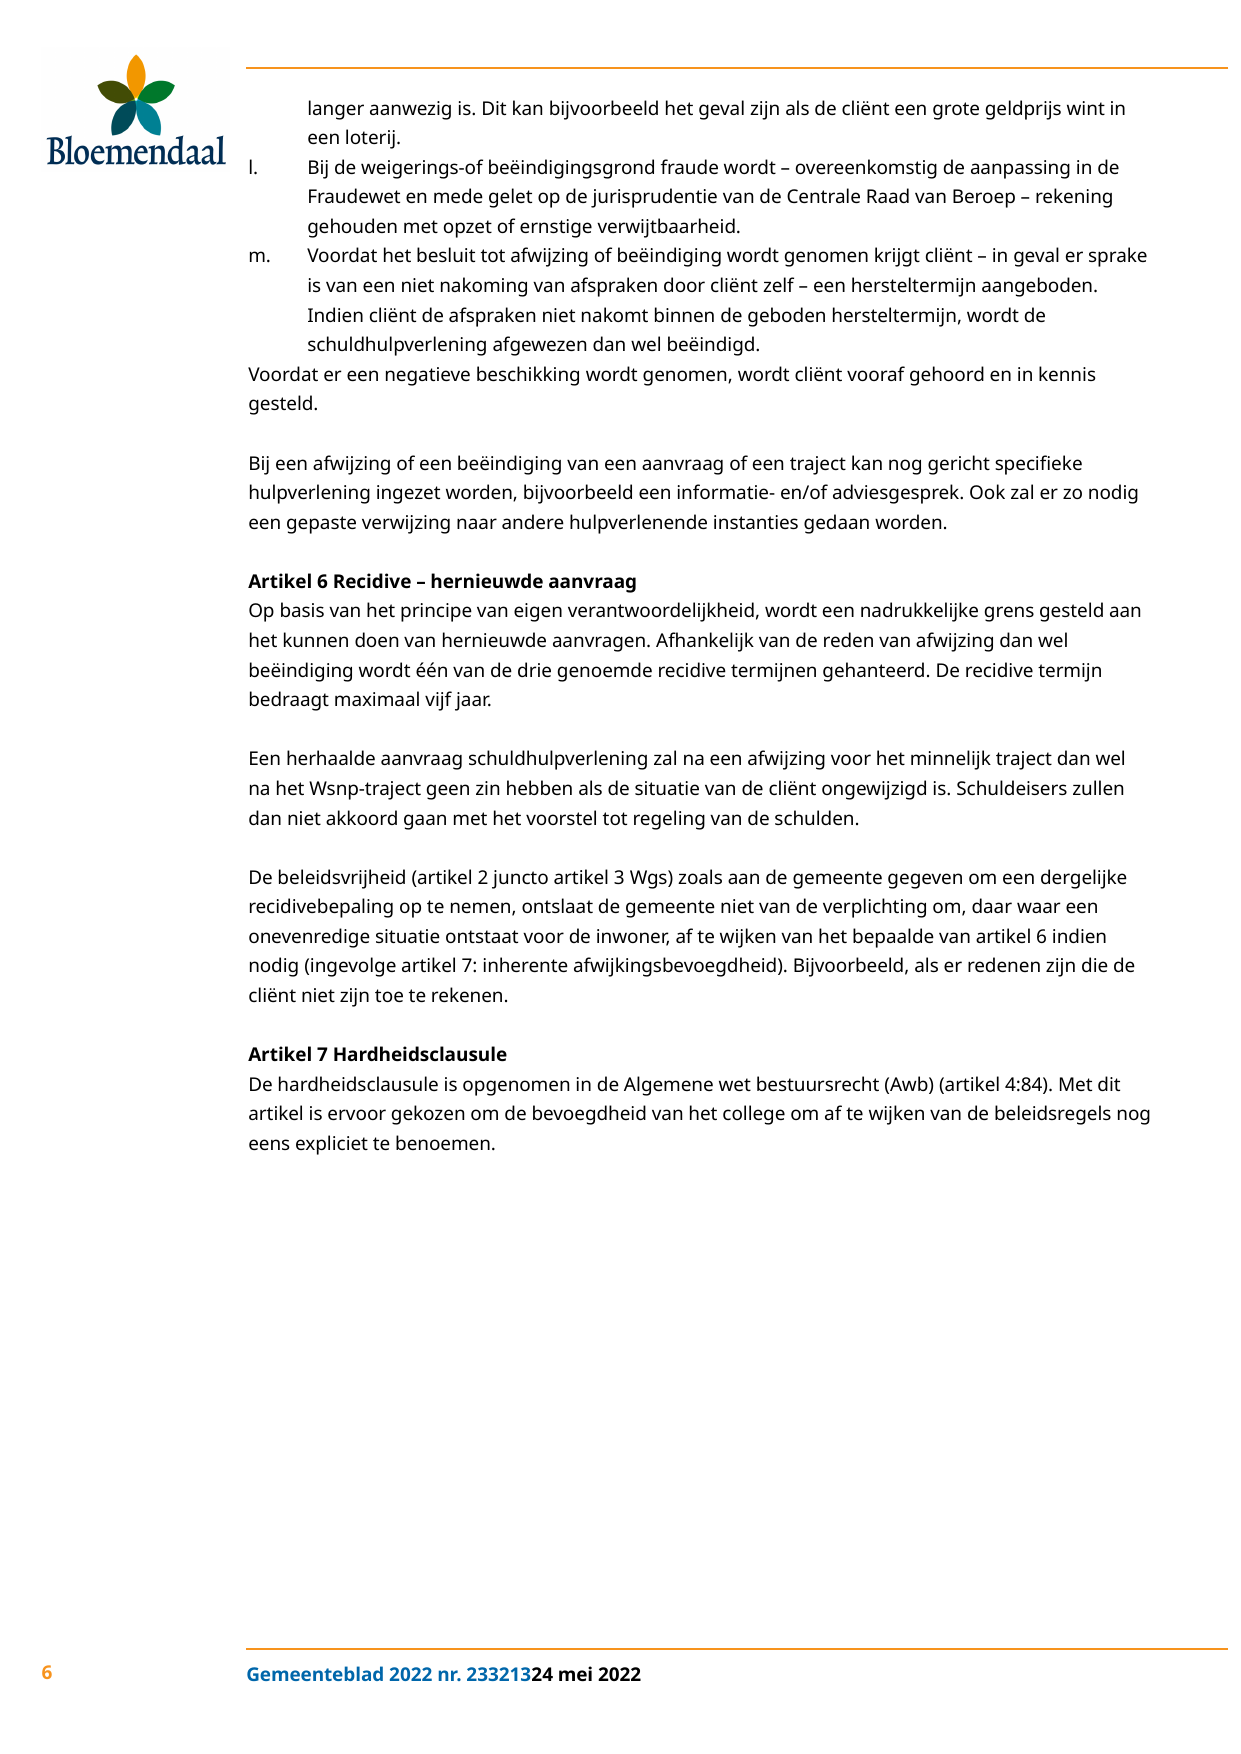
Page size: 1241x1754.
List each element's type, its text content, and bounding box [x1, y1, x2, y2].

text Op basis van het principe van eigen verantwoordelijkheid, wordt een nadrukkelijke grens gesteld aan het kunnen doen van hernieuwde aanvragen. Afhankelijk van de reden van afwijzing dan wel beëindiging wordt één van de drie genoemde recidive termijnen gehanteerd. De recidive termijn bedraagt maximaal vijf jaar. [248, 598, 1152, 712]
list Bij de weigerings-of beëindigingsgrond fraude wordt – overeenkomstig de aanpassing in de Fraudewet en mede gelet op de jurisprudentie van de Centrale Raad van Beroep – rekening gehouden met opzet of ernstige verwijtbaarheid. [248, 154, 1152, 239]
text Artikel 6 Recidive – hernieuwde aanvraag [248, 568, 1152, 594]
text De hardheidsclausule is opgenomen in de Algemene wet bestuursrecht (Awb) (artikel 4:84). Met dit artikel is ervoor gekozen om de bevoegdheid van het college om af te wijken van de beleidsregels nog eens expliciet te benoemen. [248, 1071, 1152, 1156]
list langer aanwezig is. Dit kan bijvoorbeeld het geval zijn als de cliënt een grote geldprijs wint in een loterij. [248, 95, 1152, 150]
text De beleidsvrijheid (artikel 2 juncto artikel 3 Wgs) zoals aan de gemeente gegeven om een dergelijke recidivebepaling op te nemen, ontslaat de gemeente niet van de verplichting om, daar waar een onevenredige situatie ontstaat voor de inwoner, af te wijken van het bepaalde van artikel 6 indien nodig (ingevolge artikel 7: inherente afwijkingsbevoegdheid). Bijvoorbeeld, als er redenen zijn die de cliënt niet zijn toe te rekenen. [248, 864, 1152, 1008]
picture [41, 47, 231, 172]
text Een herhaalde aanvraag schuldhulpverlening zal na een afwijzing voor het minnelijk traject dan wel na het Wsnp-traject geen zin hebben als de situatie van de cliënt ongewijzigd is. Schuldeisers zullen dan niet akkoord gaan met het voorstel tot regeling van de schulden. [248, 746, 1152, 831]
text Artikel 7 Hardheidsclausule [248, 1041, 1152, 1067]
text Voordat er een negatieve beschikking wordt genomen, wordt cliënt vooraf gehoord en in kennis gesteld. [248, 361, 1152, 416]
text Bij een afwijzing of een beëindiging van een aanvraag of een traject kan nog gericht specifieke hulpverlening ingezet worden, bijvoorbeeld een informatie- en/of adviesgesprek. Ook zal er zo nodig een gepaste verwijzing naar andere hulpverlenende instanties gedaan worden. [248, 450, 1152, 535]
list Voordat het besluit tot afwijzing of beëindiging wordt genomen krijgt cliënt – in geval er sprake is van een niet nakoming van afspraken door cliënt zelf – een hersteltermijn aangeboden. Indien cliënt de afspraken niet nakomt binnen de geboden hersteltermijn, wordt de schuldhulpverlening afgewezen dan wel beëindigd. [248, 243, 1152, 357]
